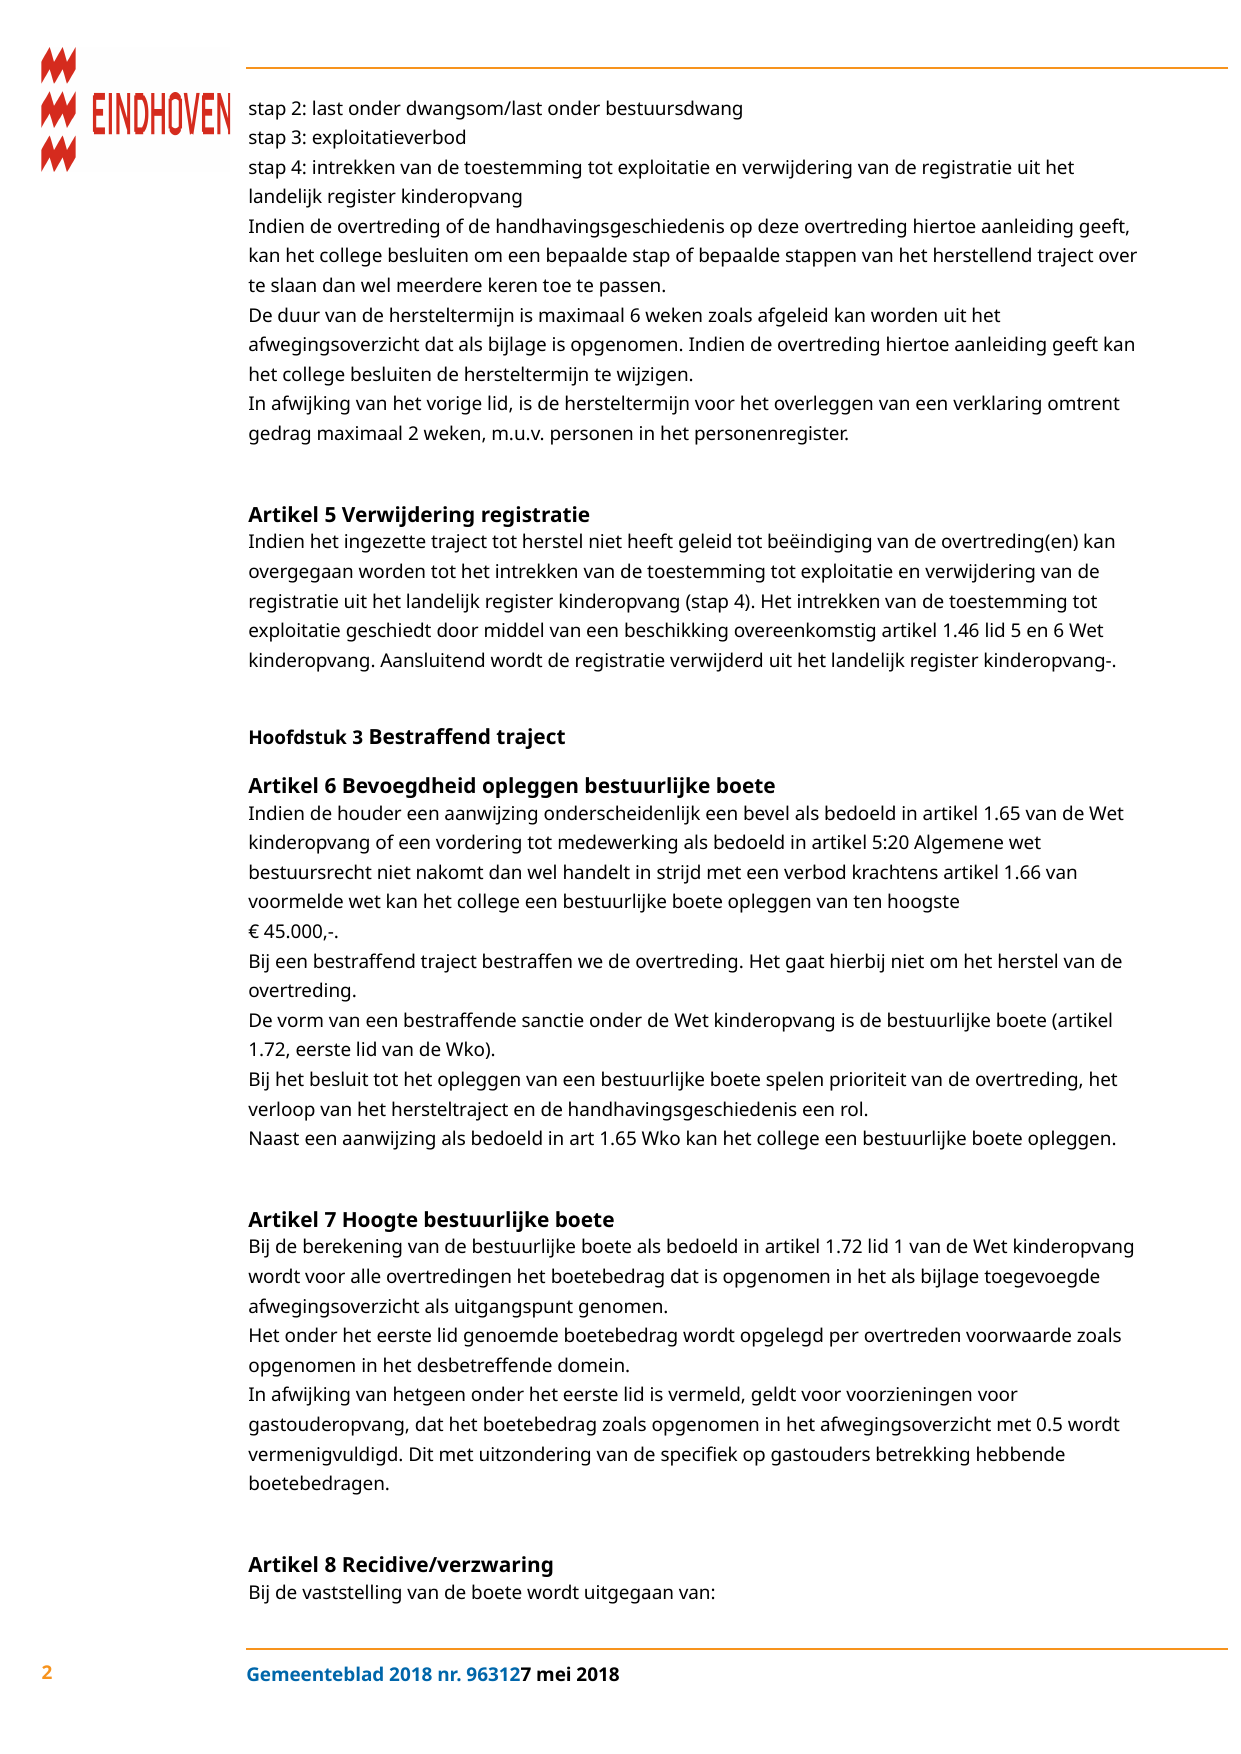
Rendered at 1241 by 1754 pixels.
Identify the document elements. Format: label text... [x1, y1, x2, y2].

text Indien de overtreding of de handhavingsgeschiedenis op deze overtreding hiertoe aanleiding geeft, kan het college besluiten om een bepaalde stap of bepaalde stappen van het herstellend traject over te slaan dan wel meerdere keren toe te passen. [248, 213, 1152, 298]
text Bij de vaststelling van de boete wordt uitgegaan van: [248, 1579, 1152, 1604]
text Artikel 5 Verwijdering registratie [248, 500, 1152, 529]
text Indien de houder een aanwijzing onderscheidenlijk een bevel als bedoeld in artikel 1.65 van de Wet kinderopvang of een vordering tot medewerking als bedoeld in artikel 5:20 Algemene wet bestuursrecht niet nakomt dan wel handelt in strijd met een verbod krachtens artikel 1.66 van voormelde wet kan het college een bestuurlijke boete opleggen van ten hoogste [248, 800, 1152, 914]
picture [41, 47, 231, 172]
text Hoofdstuk 3 Bestraffend traject [248, 722, 1152, 751]
text Indien het ingezette traject tot herstel niet heeft geleid tot beëindiging van de overtreding(en) kan overgegaan worden tot het intrekken van de toestemming tot exploitatie en verwijdering van de registratie uit het landelijk register kinderopvang (stap 4). Het intrekken van de toestemming tot exploitatie geschiedt door middel van een beschikking overeenkomstig artikel 1.46 lid 5 en 6 Wet kinderopvang. Aansluitend wordt de registratie verwijderd uit het landelijk register kinderopvang-. [248, 529, 1152, 673]
text Artikel 7 Hoogte bestuurlijke boete [248, 1205, 1152, 1234]
text De vorm van een bestraffende sanctie onder de Wet kinderopvang is de bestuurlijke boete (artikel 1.72, eerste lid van de Wko). [248, 1007, 1152, 1062]
text Het onder het eerste lid genoemde boetebedrag wordt opgelegd per overtreden voorwaarde zoals opgenomen in het desbetreffende domein. [248, 1322, 1152, 1378]
text De duur van de hersteltermijn is maximaal 6 weken zoals afgeleid kan worden uit het afwegingsoverzicht dat als bijlage is opgenomen. Indien de overtreding hiertoe aanleiding geeft kan het college besluiten de hersteltermijn te wijzigen. [248, 302, 1152, 387]
text stap 3: exploitatieverbod [248, 124, 1152, 150]
text Bij het besluit tot het opleggen van een bestuurlijke boete spelen prioriteit van de overtreding, het verloop van het hersteltraject en de handhavingsgeschiedenis een rol. [248, 1066, 1152, 1121]
text € 45.000,-. [248, 918, 1152, 944]
text Bij de berekening van de bestuurlijke boete als bedoeld in artikel 1.72 lid 1 van de Wet kinderopvang wordt voor alle overtredingen het boetebedrag dat is opgenomen in het als bijlage toegevoegde afwegingsoverzicht als uitgangspunt genomen. [248, 1234, 1152, 1319]
text Artikel 6 Bevoegdheid opleggen bestuurlijke boete [248, 771, 1152, 800]
text stap 2: last onder dwangsom/last onder bestuursdwang [248, 95, 1152, 121]
text stap 4: intrekken van de toestemming tot exploitatie en verwijdering van de registratie uit het landelijk register kinderopvang [248, 154, 1152, 209]
text In afwijking van hetgeen onder het eerste lid is vermeld, geldt voor voorzieningen voor gastouderopvang, dat het boetebedrag zoals opgenomen in het afwegingsoverzicht met 0.5 wordt vermenigvuldigd. Dit met uitzondering van de specifiek op gastouders betrekking hebbende boetebedragen. [248, 1382, 1152, 1496]
text Bij een bestraffend traject bestraffen we de overtreding. Het gaat hierbij niet om het herstel van de overtreding. [248, 948, 1152, 1003]
text Artikel 8 Recidive/verzwaring [248, 1550, 1152, 1579]
text Naast een aanwijzing als bedoeld in art 1.65 Wko kan het college een bestuurlijke boete opleggen. [248, 1125, 1152, 1151]
text In afwijking van het vorige lid, is de hersteltermijn voor het overleggen van een verklaring omtrent gedrag maximaal 2 weken, m.u.v. personen in het personenregister. [248, 391, 1152, 446]
